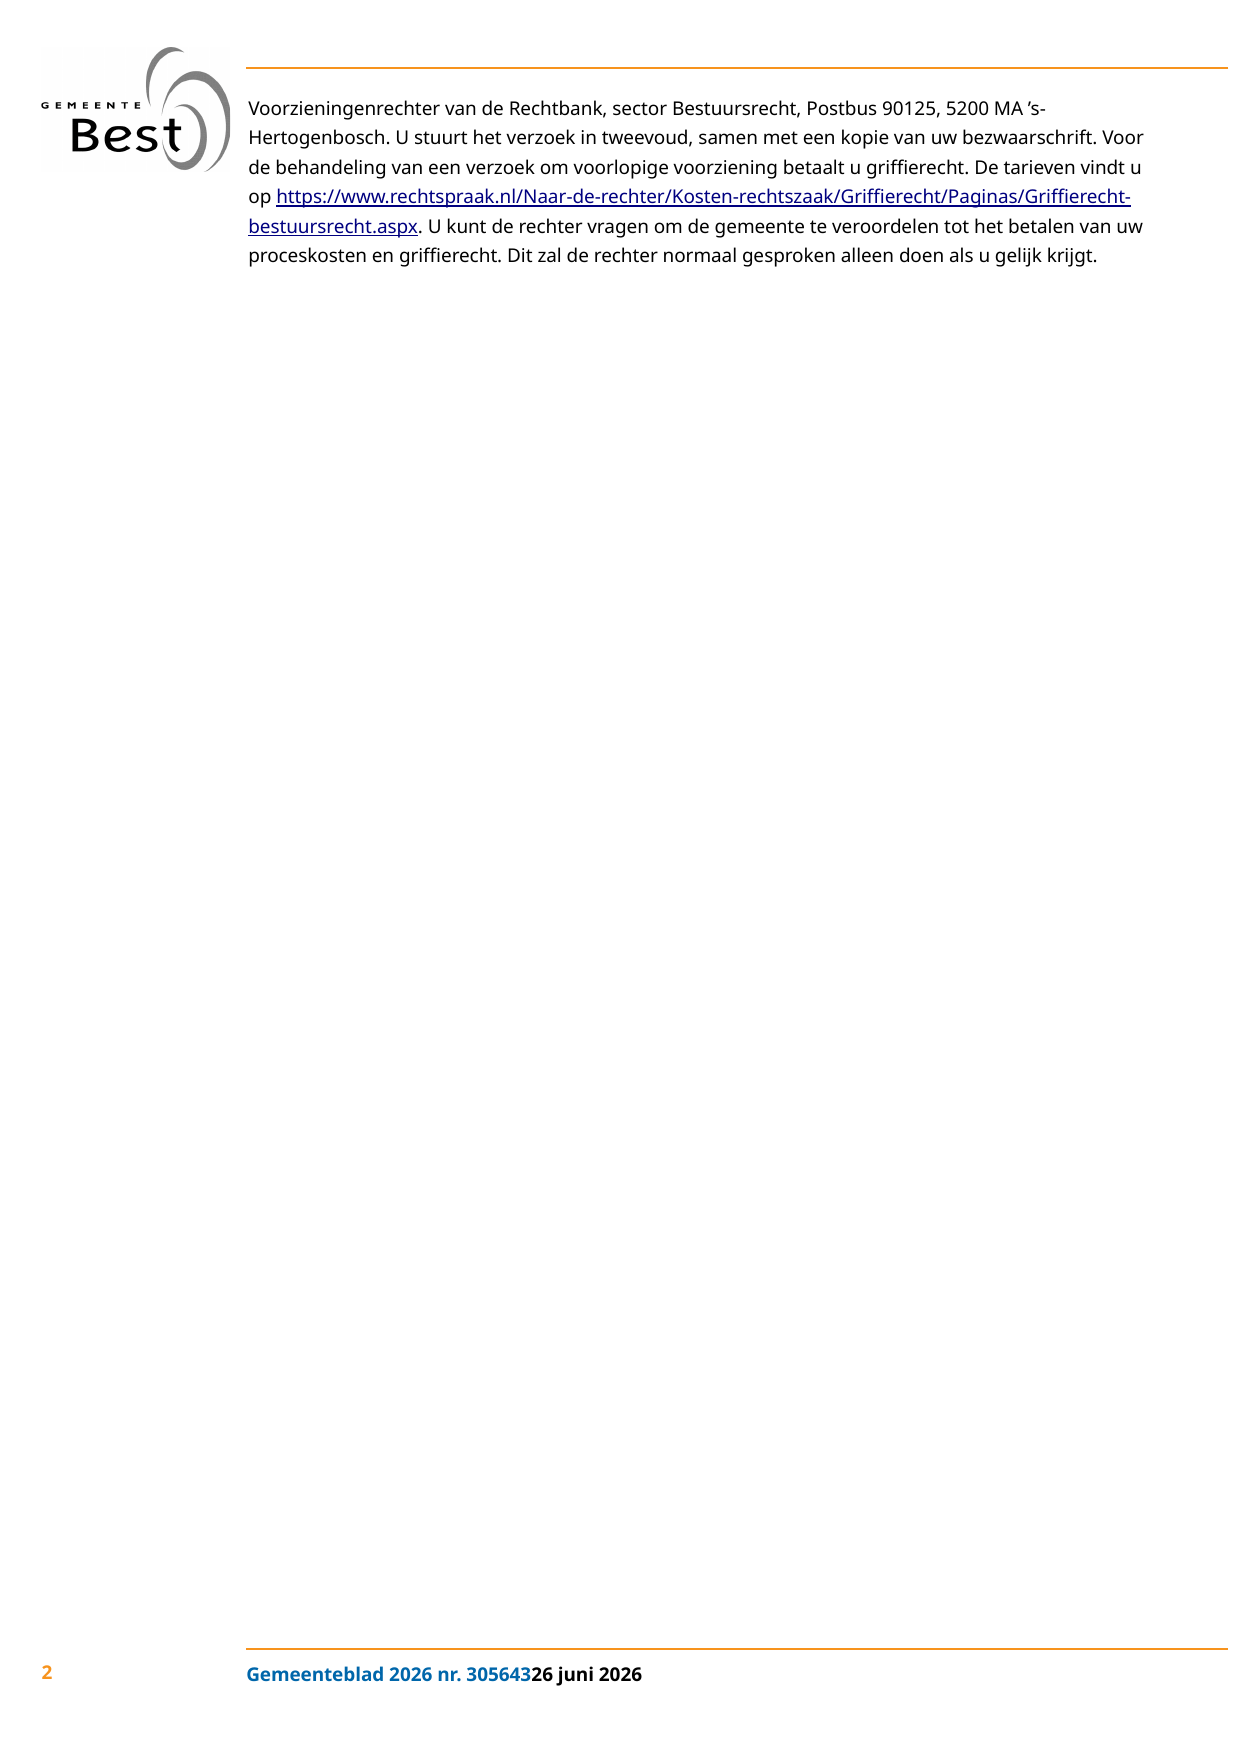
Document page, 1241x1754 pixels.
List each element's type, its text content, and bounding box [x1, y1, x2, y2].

picture [41, 47, 231, 172]
text Voorzieningenrechter van de Rechtbank, sector Bestuursrecht, Postbus 90125, 5200 MA ’s-Hertogenbosch. U stuurt het verzoek in tweevoud, samen met een kopie van uw bezwaarschrift. Voor de behandeling van een verzoek om voorlopige voorziening betaalt u griffierecht. De tarieven vindt u op https://www.rechtspraak.nl/Naar-de-rechter/Kosten-rechtszaak/Griffierecht/Paginas/Griffierecht-bestuursrecht.aspx. U kunt de rechter vragen om de gemeente te veroordelen tot het betalen van uw proceskosten en griffierecht. Dit zal de rechter normaal gesproken alleen doen als u gelijk krijgt. [248, 95, 1152, 268]
